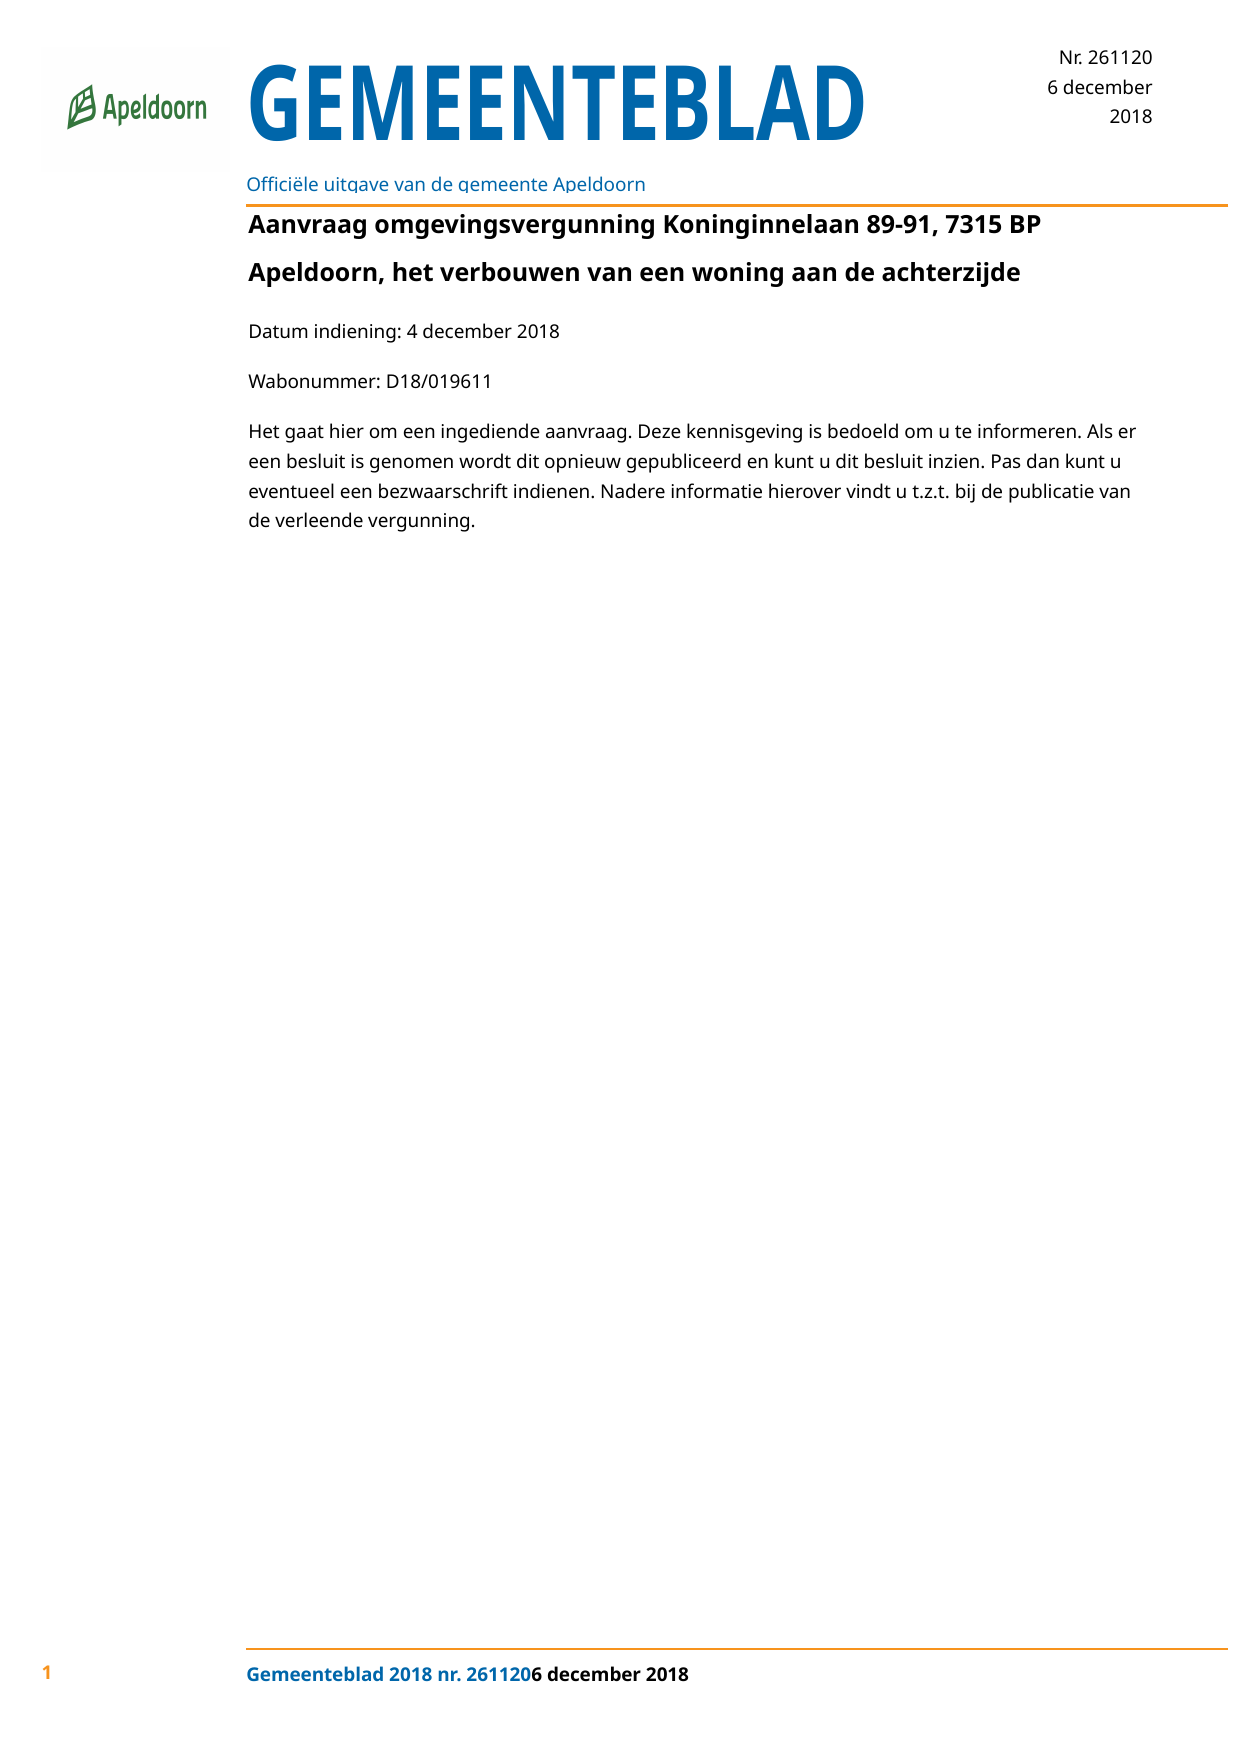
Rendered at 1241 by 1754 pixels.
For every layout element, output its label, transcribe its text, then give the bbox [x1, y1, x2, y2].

text Wabonummer: D18/019611 [248, 368, 1152, 394]
picture [41, 47, 231, 172]
text Aanvraag omgevingsvergunning Koninginnelaan 89-91, 7315 BP Apeldoorn, het verbouwen van een woning aan de achterzijde [248, 207, 1152, 288]
text Datum indiening: 4 december 2018 [248, 318, 1152, 344]
text Het gaat hier om een ingediende aanvraag. Deze kennisgeving is bedoeld om u te informeren. Als er een besluit is genomen wordt dit opnieuw gepubliceerd en kunt u dit besluit inzien. Pas dan kunt u eventueel een bezwaarschrift indienen. Nadere informatie hierover vindt u t.z.t. bij de publicatie van de verleende vergunning. [248, 419, 1152, 533]
